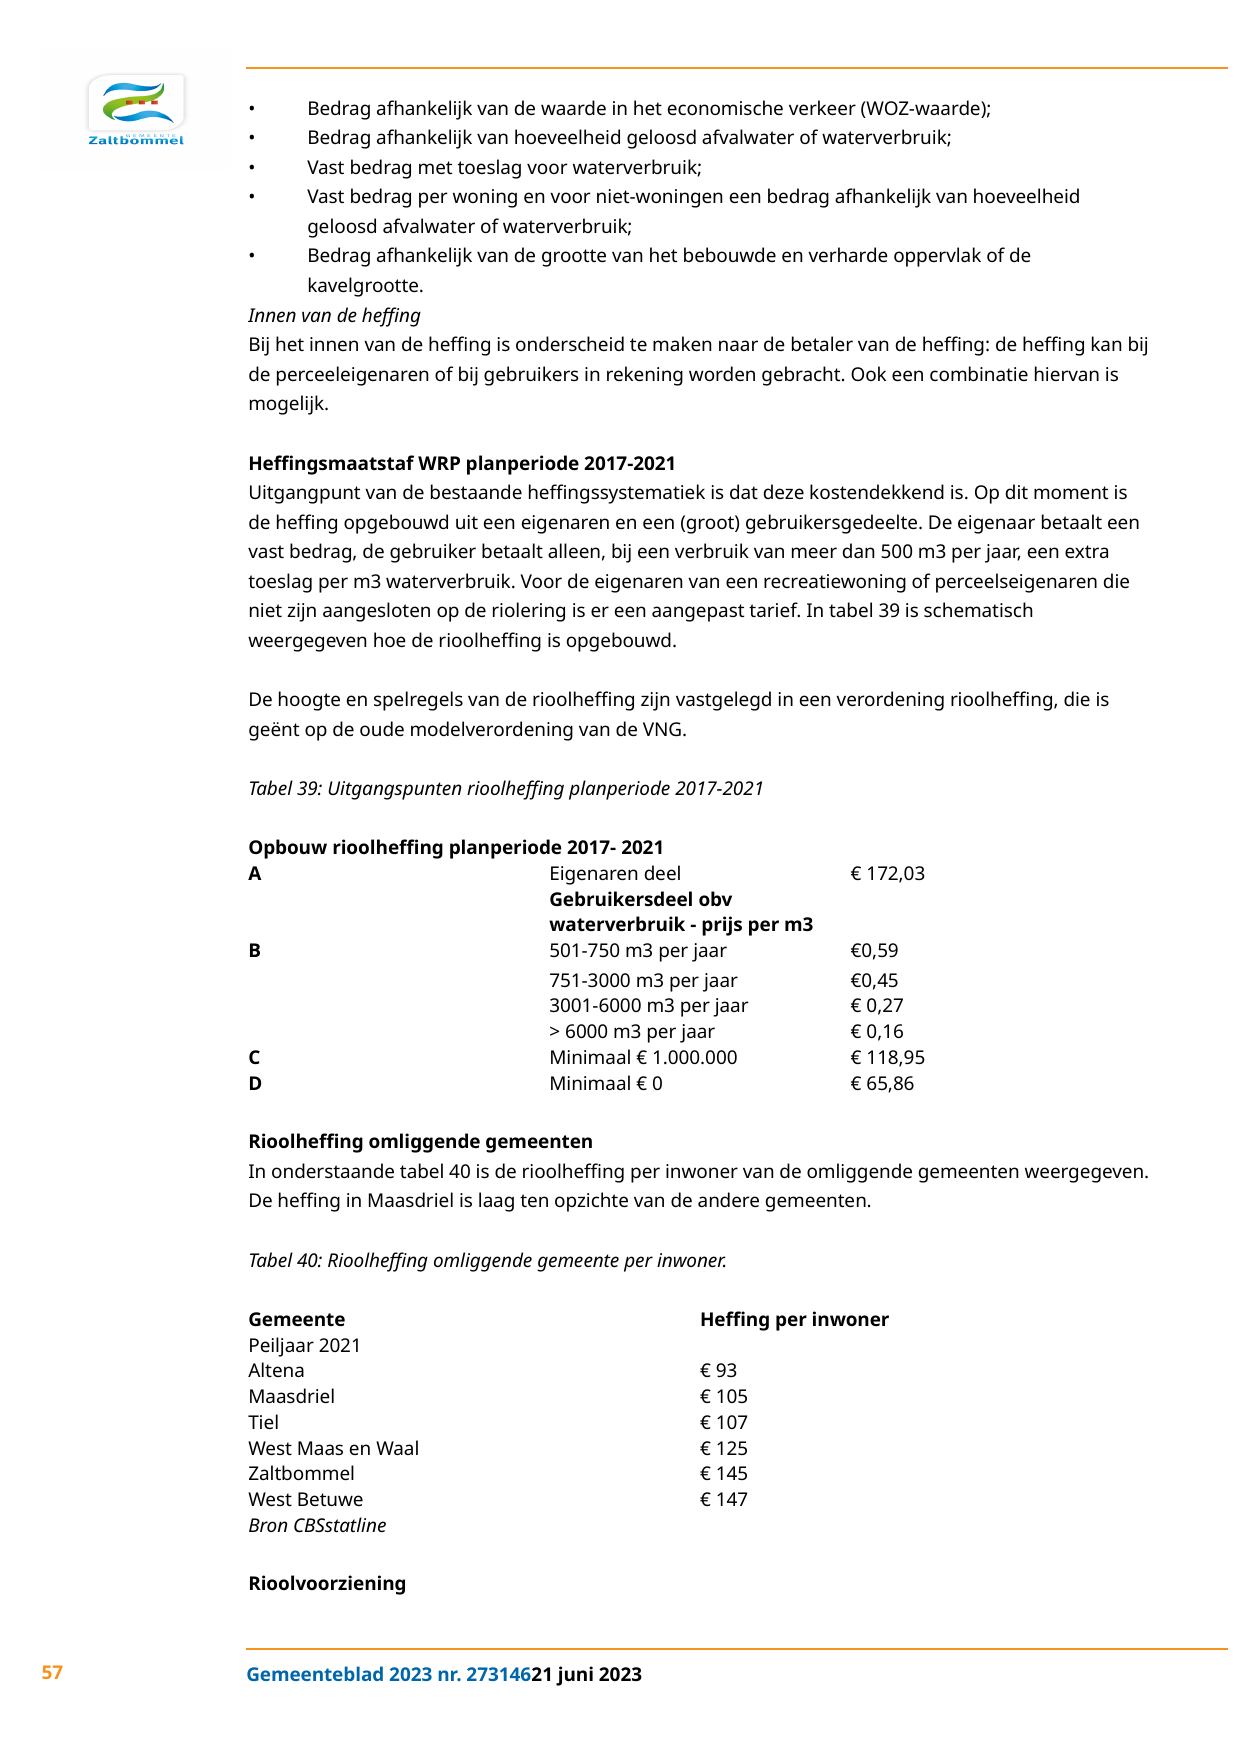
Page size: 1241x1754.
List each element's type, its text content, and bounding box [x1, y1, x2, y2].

table_cell € 105 [700, 1383, 1152, 1409]
table_cell € 93 [700, 1358, 1152, 1383]
table_header Opbouw rioolheffing planperiode 2017- 2021 [248, 835, 1152, 860]
table_cell Maasdriel [248, 1383, 700, 1409]
table_cell Tiel [248, 1409, 700, 1435]
table_cell €0,59 €0,45 [850, 938, 1152, 993]
table_cell Peiljaar 2021 [248, 1332, 700, 1357]
list Vast bedrag met toeslag voor waterverbruik; [248, 154, 1152, 180]
list Bedrag afhankelijk van de waarde in het economische verkeer (WOZ-waarde); [248, 95, 1152, 121]
table_cell € 0,16 [850, 1019, 1152, 1044]
table_cell A [248, 860, 549, 937]
table_cell Minimaal € 0 [549, 1070, 850, 1096]
table_cell € 65,86 [850, 1070, 1152, 1096]
table_cell [850, 912, 1152, 937]
text De hoogte en spelregels van de rioolheffing zijn vastgelegd in een verordening rioolheffing, die is geënt op de oude modelverordening van de VNG. [248, 686, 1152, 742]
table_cell West Betuwe [248, 1486, 700, 1512]
list Bedrag afhankelijk van de grootte van het bebouwde en verharde oppervlak of de kavelgrootte. [248, 243, 1152, 298]
text Tabel 40: Rioolheffing omliggende gemeente per inwoner. [248, 1247, 1152, 1272]
table_header Gemeente [248, 1306, 700, 1332]
table_cell € 0,27 [850, 993, 1152, 1018]
table_cell € 118,95 [850, 1044, 1152, 1070]
table_cell waterverbruik - prijs per m3 [549, 912, 850, 937]
table_cell Eigenaren deel [549, 860, 850, 886]
table_cell Bron CBSstatline [248, 1512, 1152, 1538]
table_cell C [248, 1044, 549, 1070]
table_cell D [248, 1070, 549, 1096]
table_cell Gebruikersdeel obv [549, 886, 850, 912]
table_cell 3001-6000 m3 per jaar [549, 993, 850, 1018]
text Uitgangpunt van de bestaande heffingssystematiek is dat deze kostendekkend is. Op dit moment is de heffing opgebouwd uit een eigenaren en een (groot) gebruikersgedeelte. De eigenaar betaalt een vast bedrag, de gebruiker betaalt alleen, bij een verbruik van meer dan 500 m3 per jaar, een extra toeslag per m3 waterverbruik. Voor de eigenaren van een recreatiewoning of perceelseigenaren die niet zijn aangesloten op de riolering is er een aangepast tarief. In tabel 39 is schematisch weergegeven hoe de rioolheffing is opgebouwd. [248, 479, 1152, 653]
table_cell [700, 1332, 1152, 1357]
table_cell € 107 [700, 1409, 1152, 1435]
table_cell 501-750 m3 per jaar 751-3000 m3 per jaar [549, 938, 850, 993]
table_cell B [248, 938, 549, 1044]
text Rioolheffing omliggende gemeenten [248, 1128, 1152, 1154]
text In onderstaande tabel 40 is de rioolheffing per inwoner van de omliggende gemeenten weergegeven. De heffing in Maasdriel is laag ten opzichte van de andere gemeenten. [248, 1158, 1152, 1213]
table_cell Zaltbommel [248, 1460, 700, 1486]
table_cell West Maas en Waal [248, 1435, 700, 1460]
table_cell € 145 [700, 1460, 1152, 1486]
table_cell [850, 886, 1152, 912]
text Tabel 39: Uitgangspunten rioolheffing planperiode 2017-2021 [248, 775, 1152, 801]
table_cell Altena [248, 1358, 700, 1383]
list Bedrag afhankelijk van hoeveelheid geloosd afvalwater of waterverbruik; [248, 124, 1152, 150]
text Rioolvoorziening [248, 1570, 1152, 1596]
table_cell € 172,03 [850, 860, 1152, 886]
table_cell > 6000 m3 per jaar [549, 1019, 850, 1044]
table_cell € 125 [700, 1435, 1152, 1460]
text Heffingsmaatstaf WRP planperiode 2017-2021 [248, 450, 1152, 476]
text Innen van de heffing [248, 302, 1152, 328]
table_cell € 147 [700, 1486, 1152, 1512]
table_header Heffing per inwoner [700, 1306, 1152, 1332]
table_cell Minimaal € 1.000.000 [549, 1044, 850, 1070]
text Bij het innen van de heffing is onderscheid te maken naar de betaler van de heffing: de heffing kan bij de perceeleigenaren of bij gebruikers in rekening worden gebracht. Ook een combinatie hiervan is mogelijk. [248, 331, 1152, 416]
list Vast bedrag per woning en voor niet-woningen een bedrag afhankelijk van hoeveelheid geloosd afvalwater of waterverbruik; [248, 183, 1152, 239]
picture [41, 47, 231, 172]
